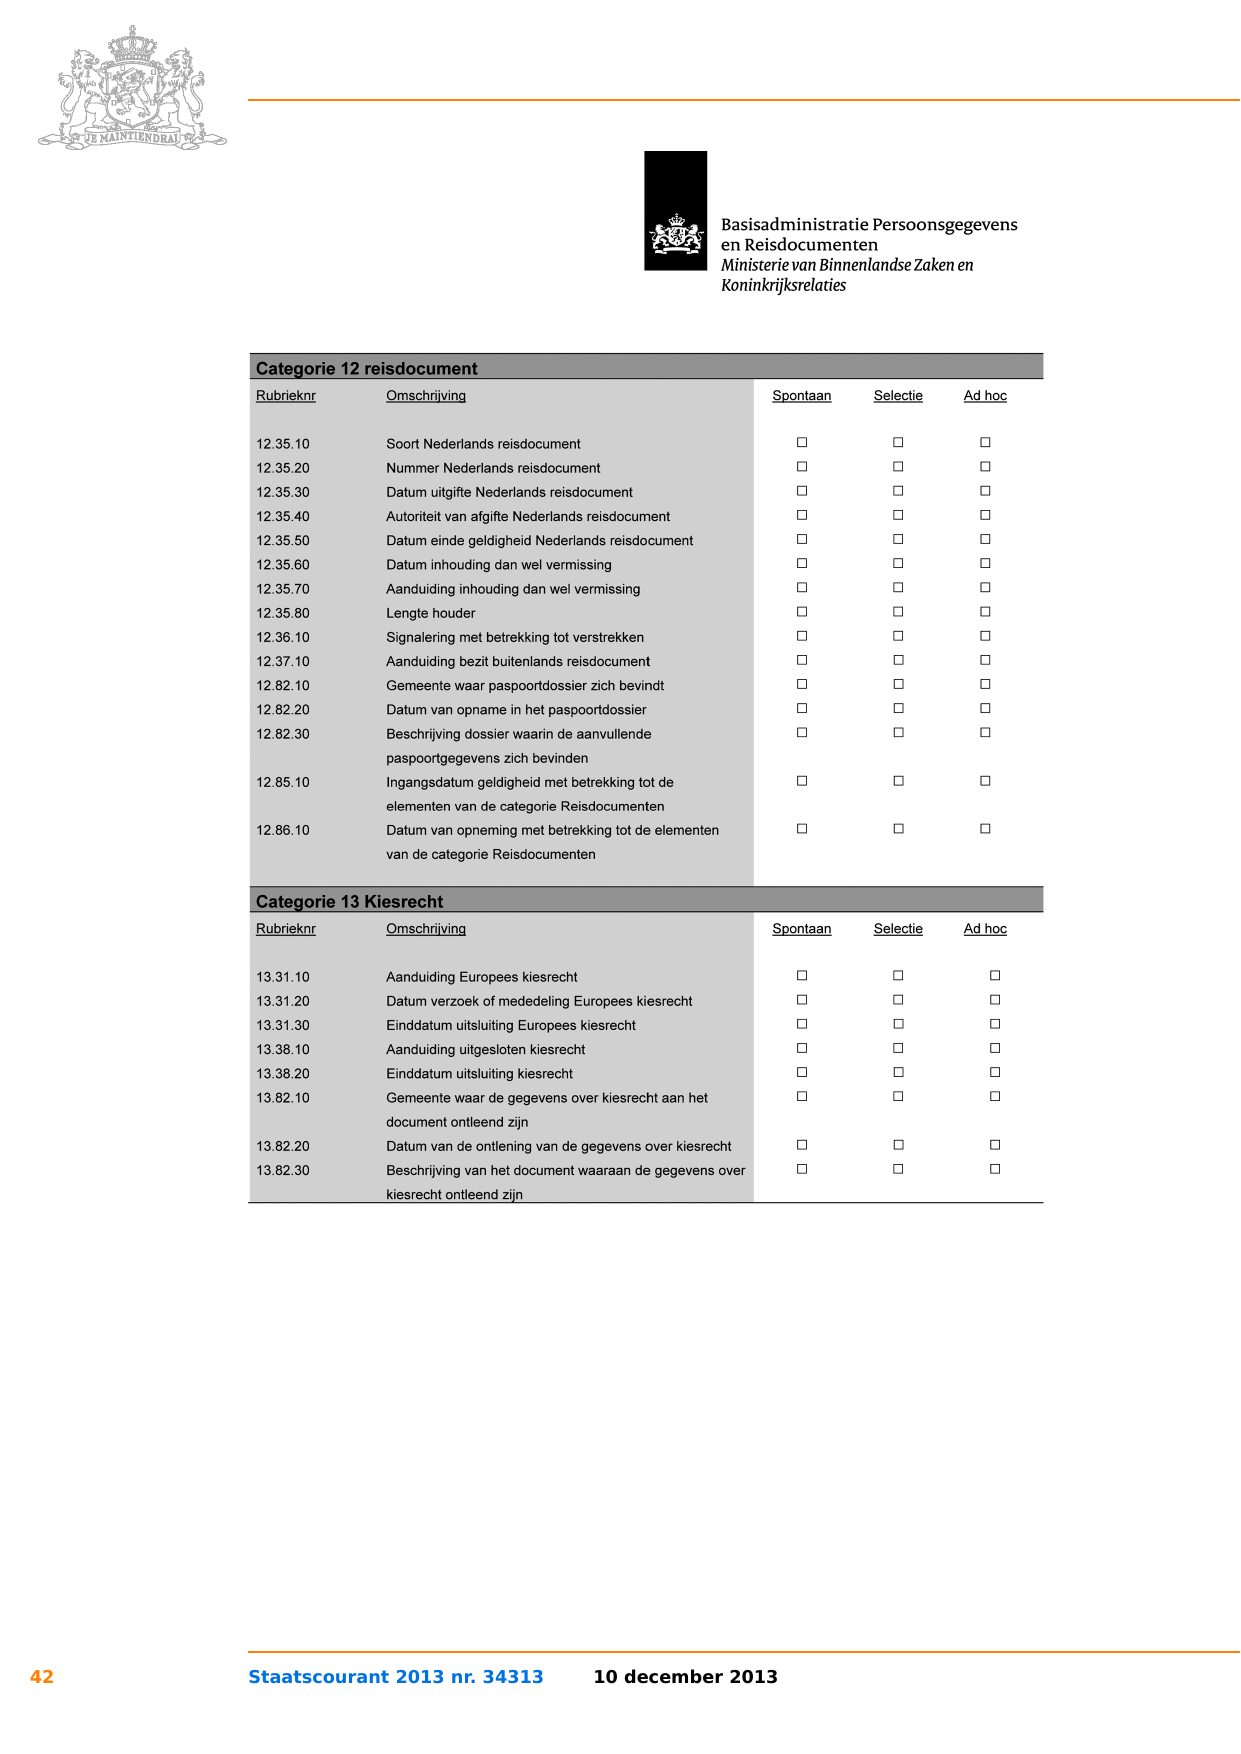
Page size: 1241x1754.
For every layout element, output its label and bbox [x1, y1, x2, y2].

picture [38, 25, 227, 150]
picture [248, 151, 1046, 1469]
